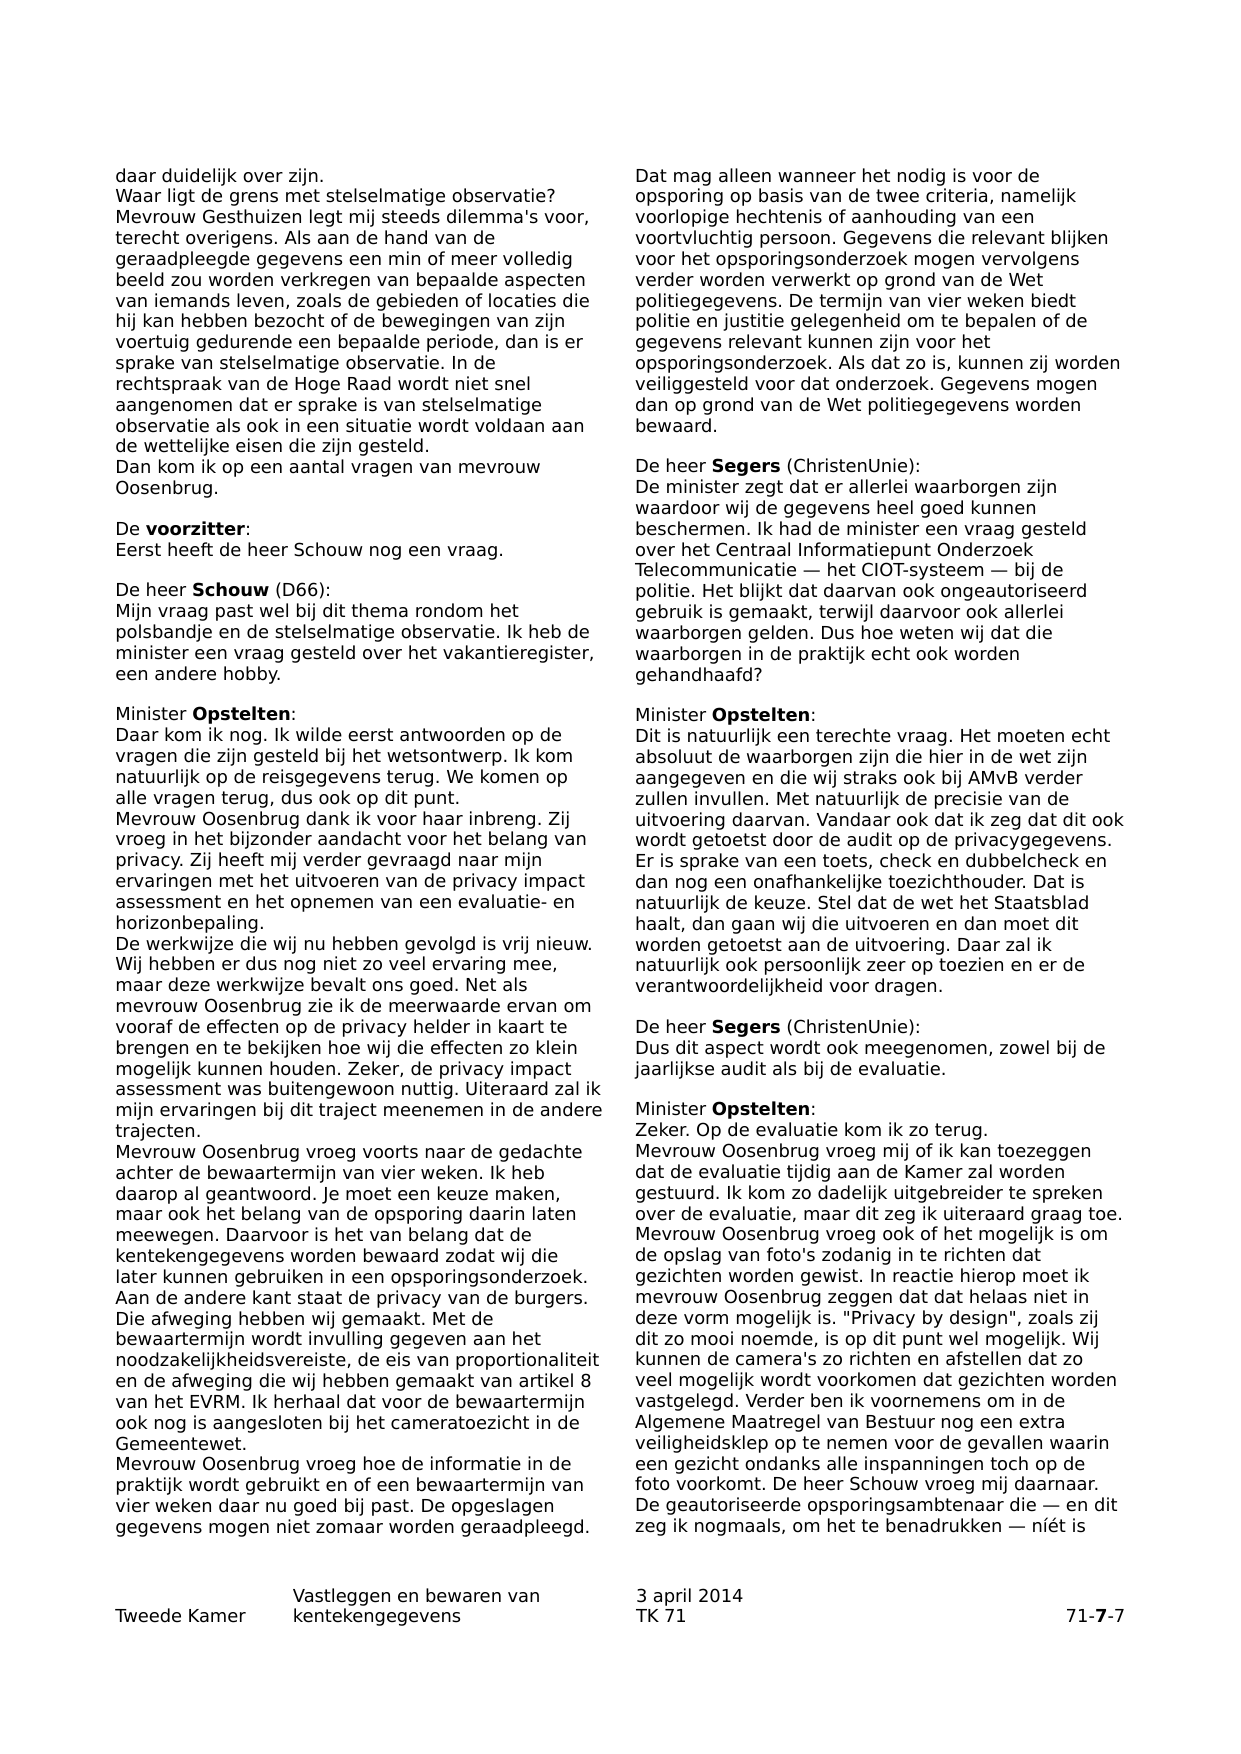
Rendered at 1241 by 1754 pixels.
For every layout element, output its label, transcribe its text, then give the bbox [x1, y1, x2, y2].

text Mevrouw Oosenbrug vroeg voorts naar de gedachte achter de bewaartermijn van vier weken. Ik heb daarop al geantwoord. Je moet een keuze maken, maar ook het belang van de opsporing daarin laten meewegen. Daarvoor is het van belang dat de kentekengegevens worden bewaard zodat wij die later kunnen gebruiken in een opsporingsonderzoek. Aan de andere kant staat de privacy van de burgers. Die afweging hebben wij gemaakt. Met de bewaartermijn wordt invulling gegeven aan het noodzakelijkheidsvereiste, de eis van proportionaliteit en de afweging die wij hebben gemaakt van artikel 8 van het EVRM. Ik herhaal dat voor de bewaartermijn ook nog is aangesloten bij het cameratoezicht in de Gemeentewet. [115, 1142, 605, 1454]
text De heer Segers (ChristenUnie): [635, 1017, 1125, 1037]
text De heer Segers (ChristenUnie): [635, 456, 1125, 477]
text Mevrouw Oosenbrug vroeg ook of het mogelijk is om de opslag van foto's zodanig in te richten dat gezichten worden gewist. In reactie hierop moet ik mevrouw Oosenbrug zeggen dat dat helaas niet in deze vorm mogelijk is. "Privacy by design", zoals zij dit zo mooi noemde, is op dit punt wel mogelijk. Wij kunnen de camera's zo richten en afstellen dat zo veel mogelijk wordt voorkomen dat gezichten worden vastgelegd. Verder ben ik voornemens om in de Algemene Maatregel van Bestuur nog een extra veiligheidsklep op te nemen voor de gevallen waarin een gezicht ondanks alle inspanningen toch op de foto voorkomt. De heer Schouw vroeg mij daarnaar. De geautoriseerde opsporingsambtenaar die — en dit zeg ik nogmaals, om het te benadrukken — níét is [635, 1224, 1125, 1537]
text daar duidelijk over zijn. [115, 165, 605, 186]
text Minister Opstelten: [635, 1099, 1125, 1120]
text Mevrouw Oosenbrug dank ik voor haar inbreng. Zij vroeg in het bijzonder aandacht voor het belang van privacy. Zij heeft mij verder gevraagd naar mijn ervaringen met het uitvoeren van de privacy impact assessment en het opnemen van een evaluatie- en horizonbepaling. [115, 808, 605, 933]
text Dat mag alleen wanneer het nodig is voor de opsporing op basis van de twee criteria, namelijk voorlopige hechtenis of aanhouding van een voortvluchtig persoon. Gegevens die relevant blijken voor het opsporingsonderzoek mogen vervolgens verder worden verwerkt op grond van de Wet politiegegevens. De termijn van vier weken biedt politie en justitie gelegenheid om te bepalen of de gegevens relevant kunnen zijn voor het opsporingsonderzoek. Als dat zo is, kunnen zij worden veiliggesteld voor dat onderzoek. Gegevens mogen dan op grond van de Wet politiegegevens worden bewaard. [635, 165, 1125, 436]
text Dit is natuurlijk een terechte vraag. Het moeten echt absoluut de waarborgen zijn die hier in de wet zijn aangegeven en die wij straks ook bij AMvB verder zullen invullen. Met natuurlijk de precisie van de uitvoering daarvan. Vandaar ook dat ik zeg dat dit ook wordt getoetst door de audit op de privacygegevens. Er is sprake van een toets, check en dubbelcheck en dan nog een onafhankelijke toezichthouder. Dat is natuurlijk de keuze. Stel dat de wet het Staatsblad haalt, dan gaan wij die uitvoeren en dan moet dit worden getoetst aan de uitvoering. Daar zal ik natuurlijk ook persoonlijk zeer op toezien en er de verantwoordelijkheid voor dragen. [635, 726, 1125, 997]
text Mevrouw Oosenbrug vroeg mij of ik kan toezeggen dat de evaluatie tijdig aan de Kamer zal worden gestuurd. Ik kom zo dadelijk uitgebreider te spreken over de evaluatie, maar dit zeg ik uiteraard graag toe. [635, 1141, 1125, 1224]
text Mevrouw Oosenbrug vroeg hoe de informatie in de praktijk wordt gebruikt en of een bewaartermijn van vier weken daar nu goed bij past. De opgeslagen gegevens mogen niet zomaar worden geraadpleegd. [115, 1454, 605, 1537]
text Minister Opstelten: [115, 704, 605, 725]
text Zeker. Op de evaluatie kom ik zo terug. [635, 1120, 1125, 1141]
text Mijn vraag past wel bij dit thema rondom het polsbandje en de stelselmatige observatie. Ik heb de minister een vraag gesteld over het vakantieregister, een andere hobby. [115, 601, 605, 684]
text De heer Schouw (D66): [115, 580, 605, 601]
text Waar ligt de grens met stelselmatige observatie? Mevrouw Gesthuizen legt mij steeds dilemma's voor, terecht overigens. Als aan de hand van de geraadpleegde gegevens een min of meer volledig beeld zou worden verkregen van bepaalde aspecten van iemands leven, zoals de gebieden of locaties die hij kan hebben bezocht of de bewegingen van zijn voertuig gedurende een bepaalde periode, dan is er sprake van stelselmatige observatie. In de rechtspraak van de Hoge Raad wordt niet snel aangenomen dat er sprake is van stelselmatige observatie als ook in een situatie wordt voldaan aan de wettelijke eisen die zijn gesteld. [115, 186, 605, 457]
text Eerst heeft de heer Schouw nog een vraag. [115, 539, 605, 560]
text Daar kom ik nog. Ik wilde eerst antwoorden op de vragen die zijn gesteld bij het wetsontwerp. Ik kom natuurlijk op de reisgegevens terug. We komen op alle vragen terug, dus ook op dit punt. [115, 725, 605, 808]
text De voorzitter: [115, 519, 605, 539]
text De werkwijze die wij nu hebben gevolgd is vrij nieuw. Wij hebben er dus nog niet zo veel ervaring mee, maar deze werkwijze bevalt ons goed. Net als mevrouw Oosenbrug zie ik de meerwaarde ervan om vooraf de effecten op de privacy helder in kaart te brengen en te bekijken hoe wij die effecten zo klein mogelijk kunnen houden. Zeker, de privacy impact assessment was buitengewoon nuttig. Uiteraard zal ik mijn ervaringen bij dit traject meenemen in de andere trajecten. [115, 933, 605, 1142]
text De minister zegt dat er allerlei waarborgen zijn waardoor wij de gegevens heel goed kunnen beschermen. Ik had de minister een vraag gesteld over het Centraal Informatiepunt Onderzoek Telecommunicatie — het CIOT-systeem — bij de politie. Het blijkt dat daarvan ook ongeautoriseerd gebruik is gemaakt, terwijl daarvoor ook allerlei waarborgen gelden. Dus hoe weten wij dat die waarborgen in de praktijk echt ook worden gehandhaafd? [635, 477, 1125, 685]
text Minister Opstelten: [635, 705, 1125, 726]
text Dan kom ik op een aantal vragen van mevrouw Oosenbrug. [115, 457, 605, 499]
text Dus dit aspect wordt ook meegenomen, zowel bij de jaarlijkse audit als bij de evaluatie. [635, 1037, 1125, 1079]
